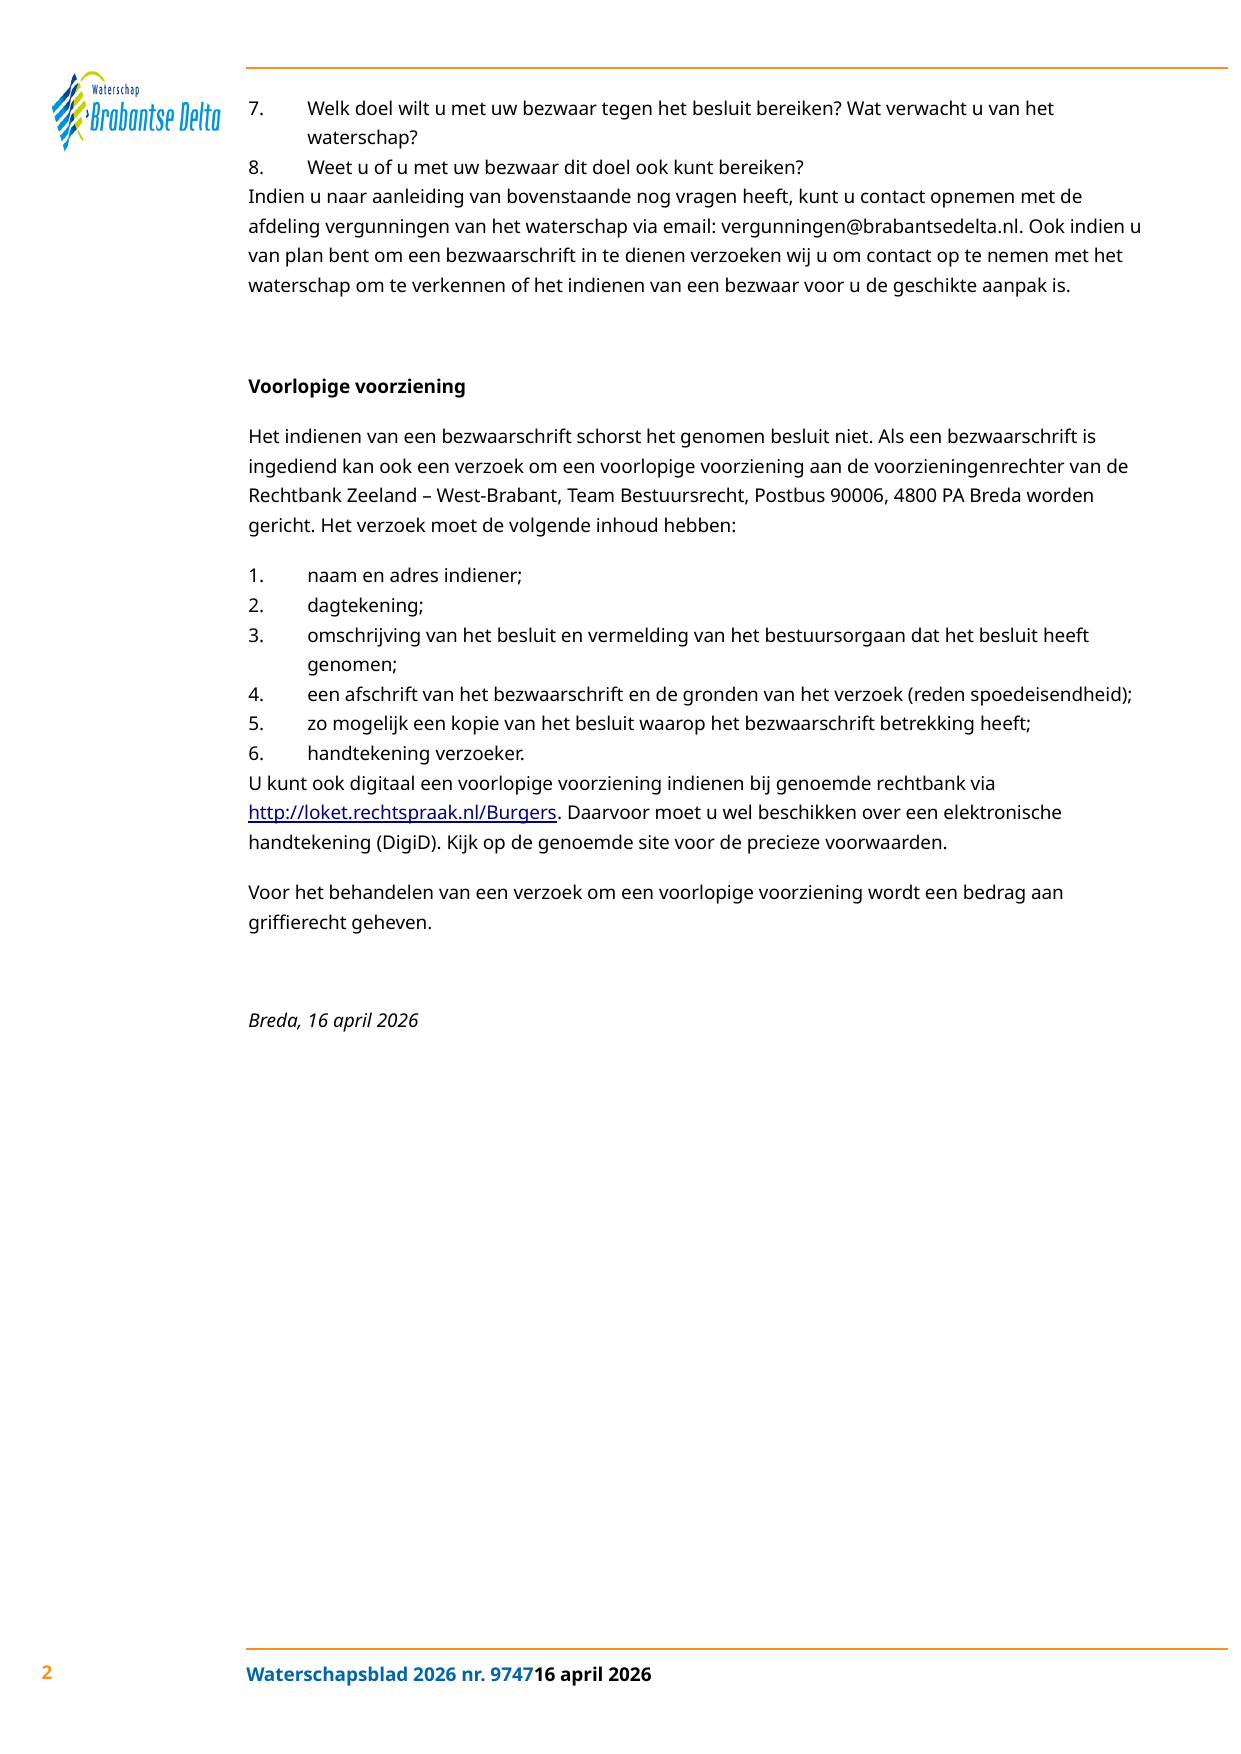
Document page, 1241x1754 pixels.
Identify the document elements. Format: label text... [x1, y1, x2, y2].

text Breda, 16 april 2026 [248, 1007, 1152, 1033]
text Het indienen van een bezwaarschrift schorst het genomen besluit niet. Als een bezwaarschrift is ingediend kan ook een verzoek om een voorlopige voorziening aan de voorzieningenrechter van de Rechtbank Zeeland – West-Brabant, Team Bestuursrecht, Postbus 90006, 4800 PA Breda worden gericht. Het verzoek moet de volgende inhoud hebben: [248, 423, 1152, 538]
picture [41, 47, 231, 172]
list zo mogelijk een kopie van het besluit waarop het bezwaarschrift betrekking heeft; [248, 711, 1152, 736]
text Voorlopige voorziening [248, 373, 1152, 399]
list een afschrift van het bezwaarschrift en de gronden van het verzoek (reden spoedeisendheid); [248, 681, 1152, 707]
list handtekening verzoeker. [248, 740, 1152, 766]
list Welk doel wilt u met uw bezwaar tegen het besluit bereiken? Wat verwacht u van het waterschap? [248, 95, 1152, 150]
text Indien u naar aanleiding van bovenstaande nog vragen heeft, kunt u contact opnemen met de afdeling vergunningen van het waterschap via email: vergunningen@brabantsedelta.nl. Ook indien u van plan bent om een bezwaarschrift in te dienen verzoeken wij u om contact op te nemen met het waterschap om te verkennen of het indienen van een bezwaar voor u de geschikte aanpak is. [248, 183, 1152, 298]
text U kunt ook digitaal een voorlopige voorziening indienen bij genoemde rechtbank via http://loket.rechtspraak.nl/Burgers. Daarvoor moet u wel beschikken over een elektronische handtekening (DigiD). Kijk op de genoemde site voor de precieze voorwaarden. [248, 770, 1152, 855]
list dagtekening; [248, 592, 1152, 618]
text Voor het behandelen van een verzoek om een voorlopige voorziening wordt een bedrag aan griffierecht geheven. [248, 879, 1152, 935]
list naam en adres indiener; [248, 563, 1152, 588]
list Weet u of u met uw bezwaar dit doel ook kunt bereiken? [248, 154, 1152, 180]
list omschrijving van het besluit en vermelding van het bestuursorgaan dat het besluit heeft genomen; [248, 622, 1152, 677]
